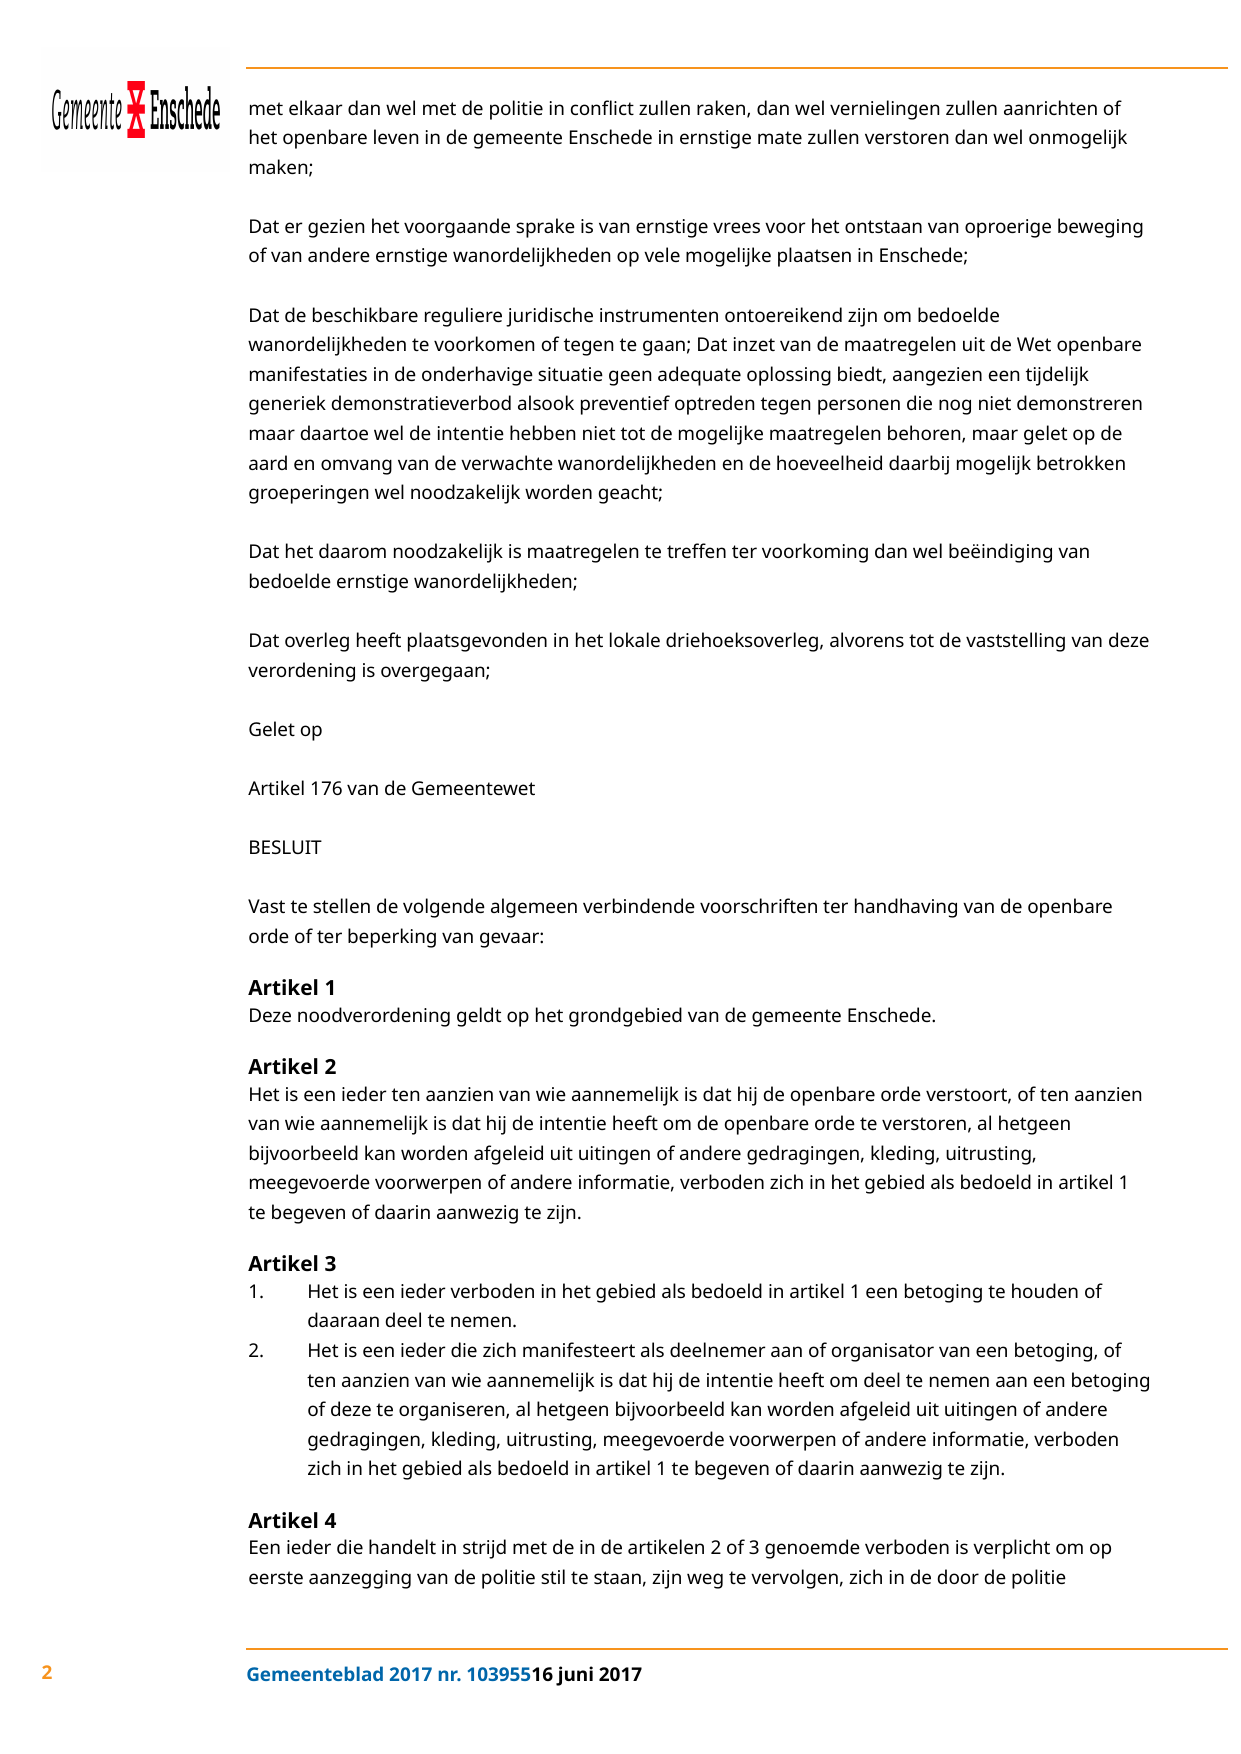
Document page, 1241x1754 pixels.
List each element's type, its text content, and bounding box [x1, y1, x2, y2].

text Gelet op [248, 716, 1152, 742]
text Artikel 2 [248, 1052, 1152, 1081]
list Het is een ieder verboden in het gebied als bedoeld in artikel 1 een betoging te houden of daaraan deel te nemen. [248, 1278, 1152, 1333]
text BESLUIT [248, 834, 1152, 860]
text Deze noodverordening geldt op het grondgebied van de gemeente Enschede. [248, 1002, 1152, 1028]
text Dat overleg heeft plaatsgevonden in het lokale driehoeksoverleg, alvorens tot de vaststelling van deze verordening is overgegaan; [248, 627, 1152, 683]
text Dat de beschikbare reguliere juridische instrumenten ontoereikend zijn om bedoelde wanordelijkheden te voorkomen of tegen te gaan; Dat inzet van de maatregelen uit de Wet openbare manifestaties in de onderhavige situatie geen adequate oplossing biedt, aangezien een tijdelijk generiek demonstratieverbod alsook preventief optreden tegen personen die nog niet demonstreren maar daartoe wel de intentie hebben niet tot de mogelijke maatregelen behoren, maar gelet op de aard en omvang van de verwachte wanordelijkheden en de hoeveelheid daarbij mogelijk betrokken groeperingen wel noodzakelijk worden geacht; [248, 302, 1152, 505]
text Dat het daarom noodzakelijk is maatregelen te treffen ter voorkoming dan wel beëindiging van bedoelde ernstige wanordelijkheden; [248, 538, 1152, 594]
text Het is een ieder ten aanzien van wie aannemelijk is dat hij de openbare orde verstoort, of ten aanzien van wie aannemelijk is dat hij de intentie heeft om de openbare orde te verstoren, al hetgeen bijvoorbeeld kan worden afgeleid uit uitingen of andere gedragingen, kleding, uitrusting, meegevoerde voorwerpen of andere informatie, verboden zich in het gebied als bedoeld in artikel 1 te begeven of daarin aanwezig te zijn. [248, 1081, 1152, 1225]
text Artikel 4 [248, 1506, 1152, 1534]
text Vast te stellen de volgende algemeen verbindende voorschriften ter handhaving van de openbare orde of ter beperking van gevaar: [248, 893, 1152, 949]
picture [41, 47, 231, 172]
text met elkaar dan wel met de politie in conflict zullen raken, dan wel vernielingen zullen aanrichten of het openbare leven in de gemeente Enschede in ernstige mate zullen verstoren dan wel onmogelijk maken; [248, 95, 1152, 180]
text Dat er gezien het voorgaande sprake is van ernstige vrees voor het ontstaan van oproerige beweging of van andere ernstige wanordelijkheden op vele mogelijke plaatsen in Enschede; [248, 213, 1152, 268]
list Het is een ieder die zich manifesteert als deelnemer aan of organisator van een betoging, of ten aanzien van wie aannemelijk is dat hij de intentie heeft om deel te nemen aan een betoging of deze te organiseren, al hetgeen bijvoorbeeld kan worden afgeleid uit uitingen of andere gedragingen, kleding, uitrusting, meegevoerde voorwerpen of andere informatie, verboden zich in het gebied als bedoeld in artikel 1 te begeven of daarin aanwezig te zijn. [248, 1337, 1152, 1481]
text Artikel 1 [248, 973, 1152, 1002]
text Artikel 176 van de Gemeentewet [248, 775, 1152, 801]
text Een ieder die handelt in strijd met de in de artikelen 2 of 3 genoemde verboden is verplicht om op eerste aanzegging van de politie stil te staan, zijn weg te vervolgen, zich in de door de politie [248, 1534, 1152, 1590]
text Artikel 3 [248, 1249, 1152, 1278]
